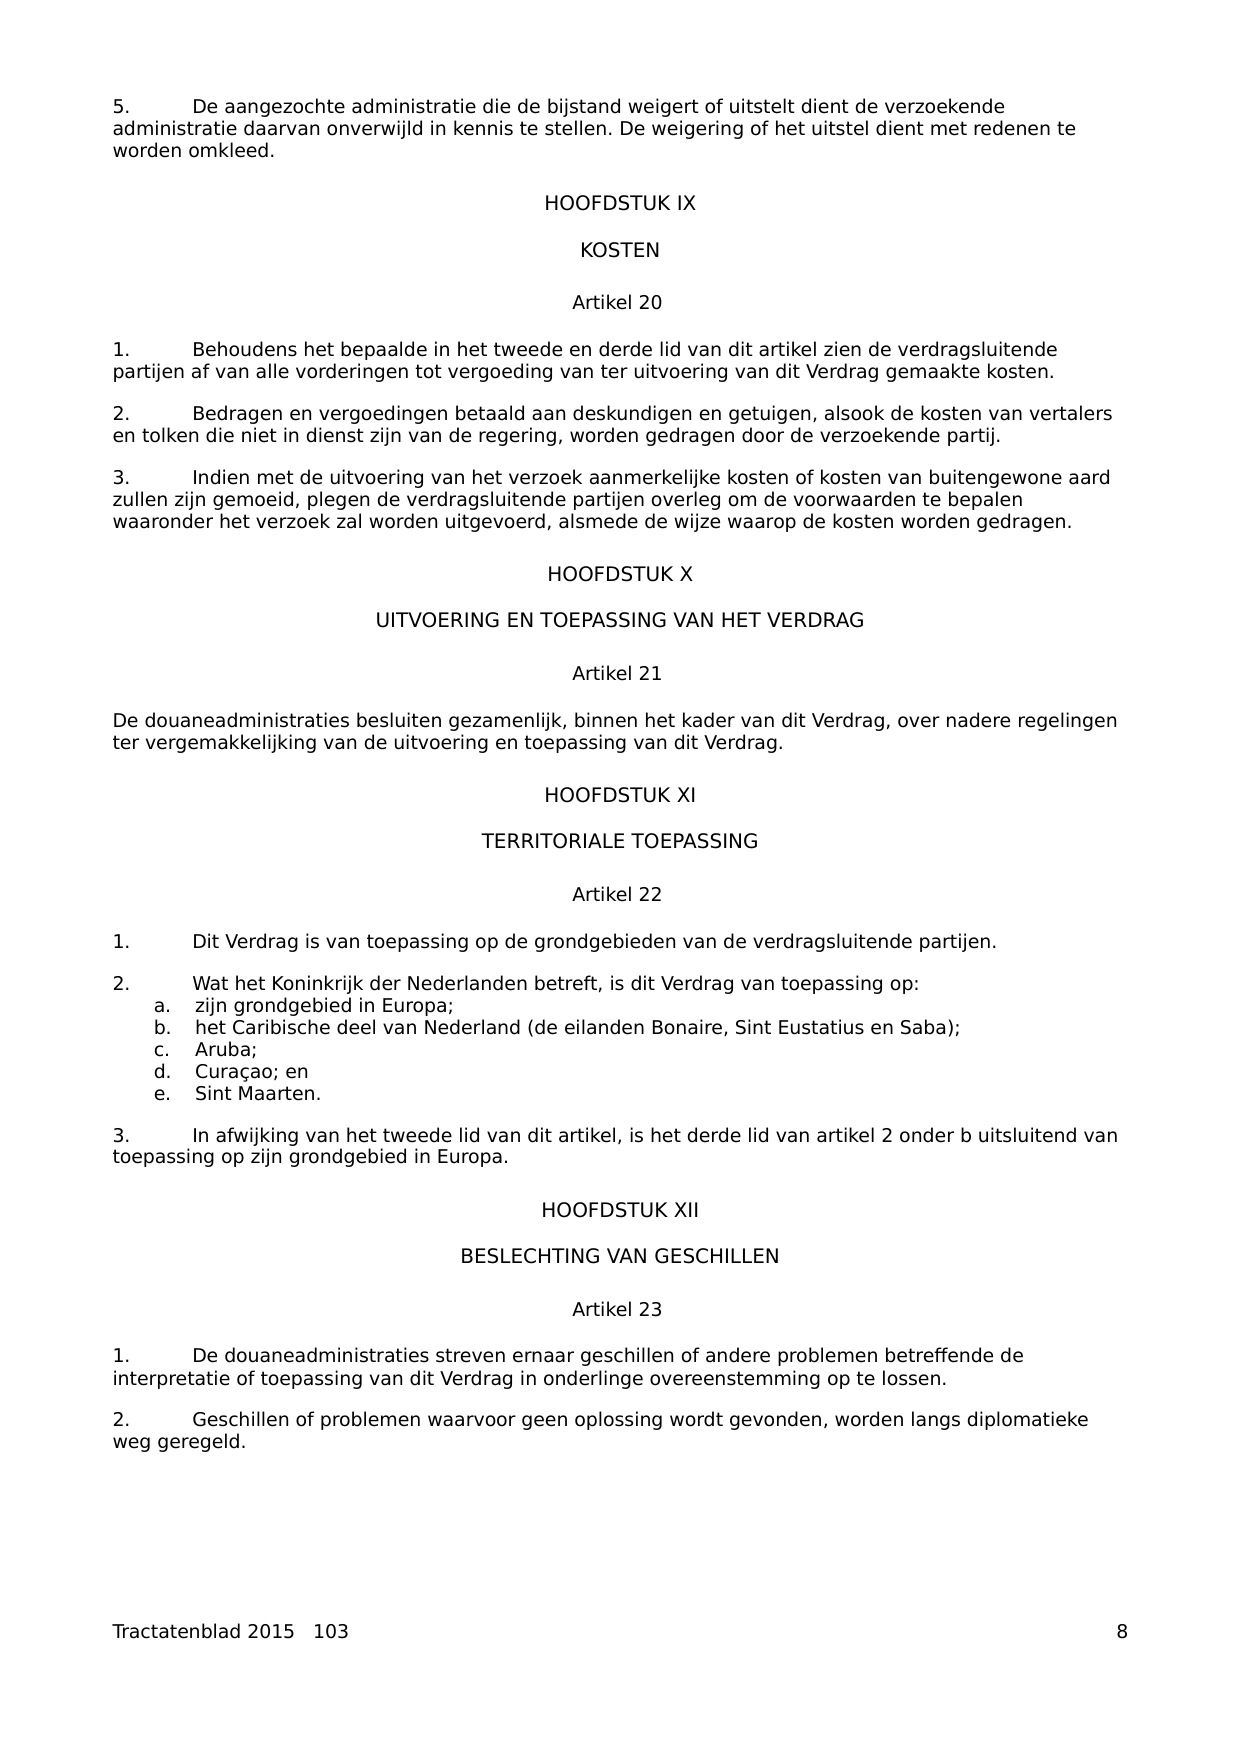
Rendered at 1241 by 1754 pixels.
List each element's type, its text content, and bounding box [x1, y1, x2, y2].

subtitle HOOFDSTUK IX KOSTEN [112, 192, 1128, 262]
text d. Curaçao; en [153, 1061, 1128, 1082]
text 1. Behoudens het bepaalde in het tweede en derde lid van dit artikel zien de verdragsluitende partijen af van alle vorderingen tot vergoeding van ter uitvoering van dit Verdrag gemaakte kosten. [112, 339, 1128, 383]
text 2. Wat het Koninkrijk der Nederlanden betreft, is dit Verdrag van toepassing op: [112, 973, 1128, 994]
subtitle Artikel 23 [112, 1298, 1128, 1320]
text a. zijn grondgebied in Europa; [153, 994, 1128, 1017]
text 3. Indien met de uitvoering van het verzoek aanmerkelijke kosten of kosten van buitengewone aard zullen zijn gemoeid, plegen de verdragsluitende partijen overleg om de voorwaarden te bepalen waaronder het verzoek zal worden uitgevoerd, alsmede de wijze waarop de kosten worden gedragen. [112, 467, 1128, 533]
text 1. Dit Verdrag is van toepassing op de grondgebieden van de verdragsluitende partijen. [112, 931, 1128, 953]
text 1. De douaneadministraties streven ernaar geschillen of andere problemen betreffende de interpretatie of toepassing van dit Verdrag in onderlinge overeenstemming op te lossen. [112, 1345, 1128, 1389]
subtitle HOOFDSTUK XI TERRITORIALE TOEPASSING [112, 784, 1128, 854]
text 3. In afwijking van het tweede lid van dit artikel, is het derde lid van artikel 2 onder b uitsluitend van toepassing op zijn grondgebied in Europa. [112, 1124, 1128, 1168]
text De douaneadministraties besluiten gezamenlijk, binnen het kader van dit Verdrag, over nadere regelingen ter vergemakkelijking van de uitvoering en toepassing van dit Verdrag. [112, 710, 1128, 754]
subtitle HOOFDSTUK XII BESLECHTING VAN GESCHILLEN [112, 1198, 1128, 1268]
text e. Sint Maarten. [153, 1082, 1128, 1104]
text 5. De aangezochte administratie die de bijstand weigert of uitstelt dient de verzoekende administratie daarvan onverwijld in kennis te stellen. De weigering of het uitstel dient met redenen te worden omkleed. [112, 96, 1128, 162]
subtitle Artikel 20 [112, 292, 1128, 314]
text 2. Bedragen en vergoedingen betaald aan deskundigen en getuigen, alsook de kosten van vertalers en tolken die niet in dienst zijn van de regering, worden gedragen door de verzoekende partij. [112, 403, 1128, 447]
text 2. Geschillen of problemen waarvoor geen oplossing wordt gevonden, worden langs diplomatieke weg geregeld. [112, 1409, 1128, 1453]
text c. Aruba; [153, 1038, 1128, 1061]
subtitle HOOFDSTUK X UITVOERING EN TOEPASSING VAN HET VERDRAG [112, 563, 1128, 633]
subtitle Artikel 22 [112, 884, 1128, 906]
subtitle Artikel 21 [112, 663, 1128, 685]
text b. het Caribische deel van Nederland (de eilanden Bonaire, Sint Eustatius en Saba); [153, 1017, 1128, 1038]
